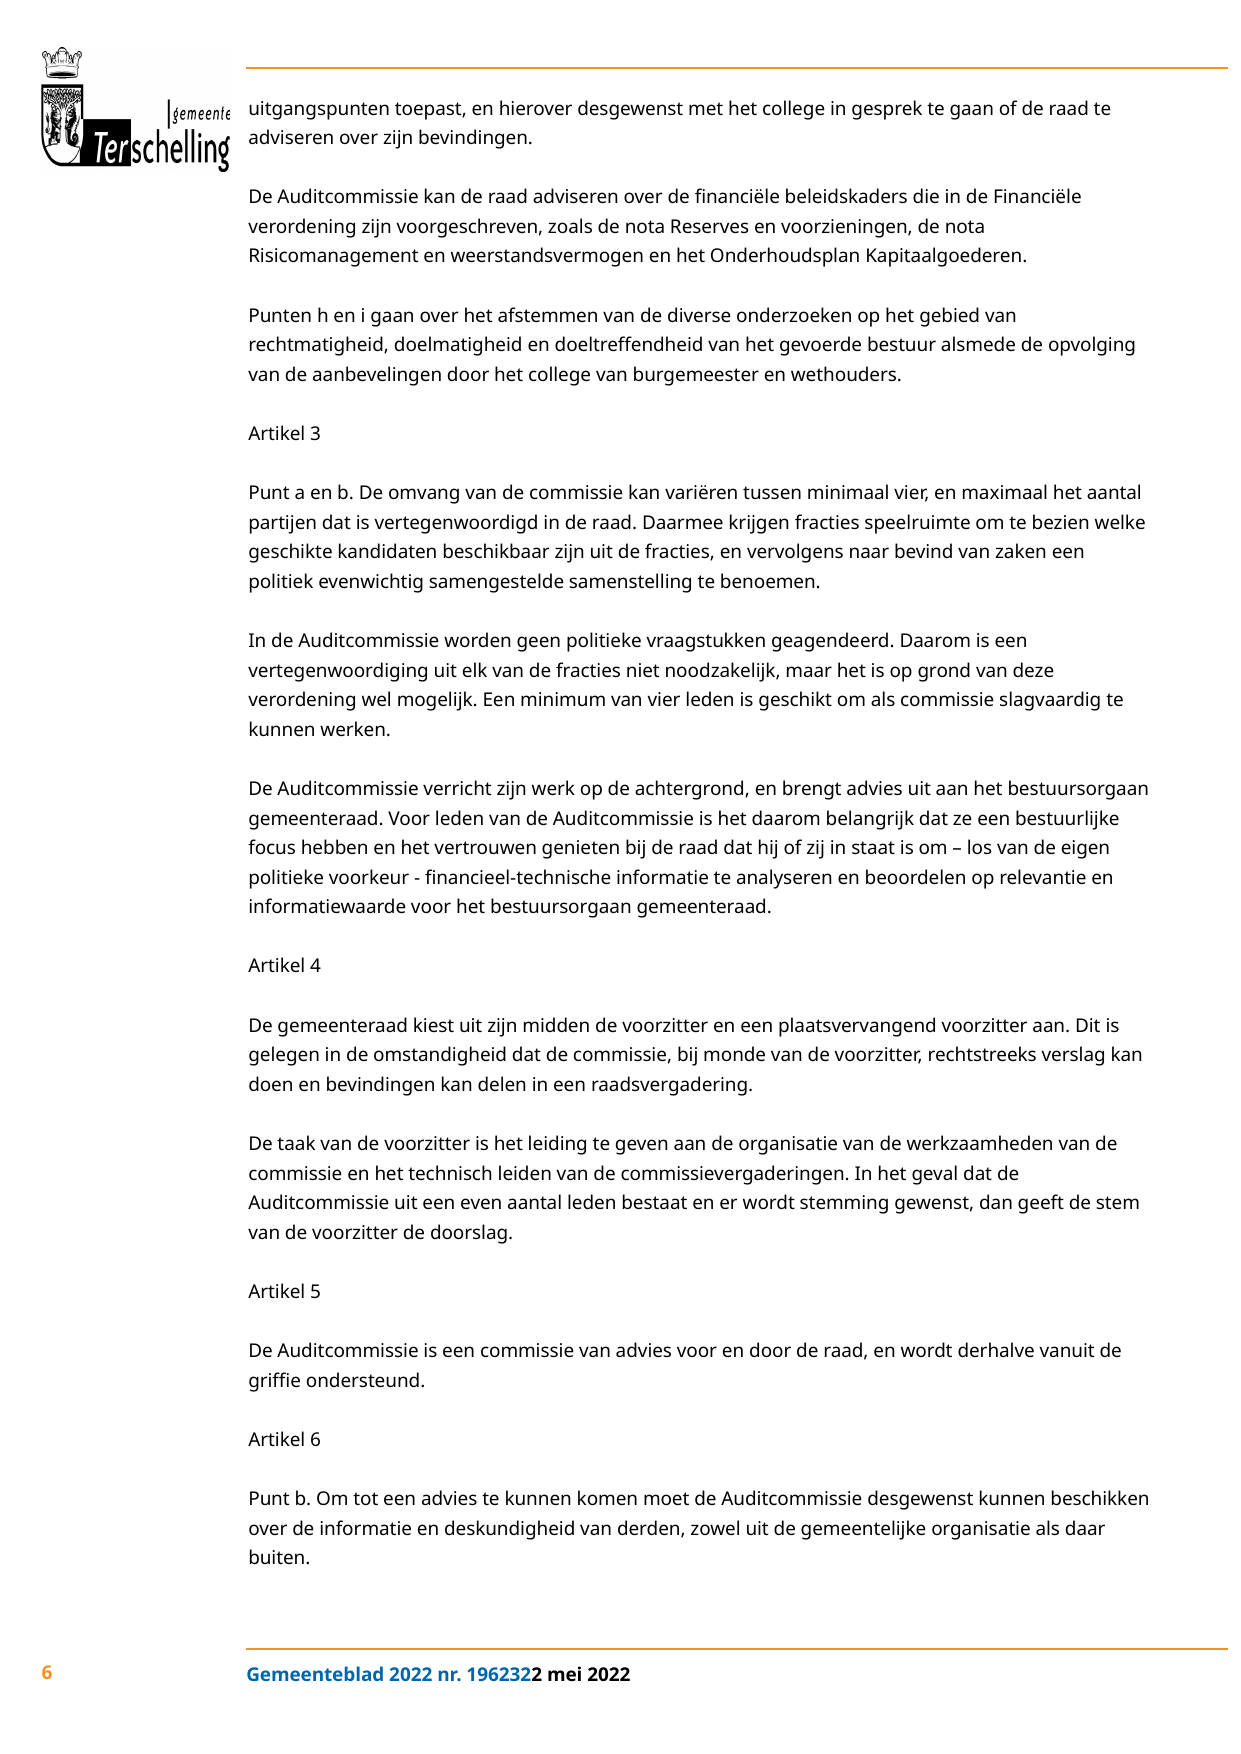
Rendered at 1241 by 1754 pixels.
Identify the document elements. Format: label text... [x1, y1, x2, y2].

text Artikel 5 [248, 1278, 1152, 1304]
text Punten h en i gaan over het afstemmen van de diverse onderzoeken op het gebied van rechtmatigheid, doelmatigheid en doeltreffendheid van het gevoerde bestuur alsmede de opvolging van de aanbevelingen door het college van burgemeester en wethouders. [248, 302, 1152, 387]
text De Auditcommissie kan de raad adviseren over de financiële beleidskaders die in de Financiële verordening zijn voorgeschreven, zoals de nota Reserves en voorzieningen, de nota Risicomanagement en weerstandsvermogen en het Onderhoudsplan Kapitaalgoederen. [248, 183, 1152, 268]
text Punt a en b. De omvang van de commissie kan variëren tussen minimaal vier, en maximaal het aantal partijen dat is vertegenwoordigd in de raad. Daarmee krijgen fracties speelruimte om te bezien welke geschikte kandidaten beschikbaar zijn uit de fracties, en vervolgens naar bevind van zaken een politiek evenwichtig samengestelde samenstelling te benoemen. [248, 479, 1152, 594]
text Artikel 4 [248, 953, 1152, 978]
text De gemeenteraad kiest uit zijn midden de voorzitter en een plaatsvervangend voorzitter aan. Dit is gelegen in de omstandigheid dat de commissie, bij monde van de voorzitter, rechtstreeks verslag kan doen en bevindingen kan delen in een raadsvergadering. [248, 1012, 1152, 1097]
text Artikel 6 [248, 1426, 1152, 1452]
text De taak van de voorzitter is het leiding te geven aan de organisatie van de werkzaamheden van de commissie en het technisch leiden van de commissievergaderingen. In het geval dat de Auditcommissie uit een even aantal leden bestaat en er wordt stemming gewenst, dan geeft de stem van de voorzitter de doorslag. [248, 1130, 1152, 1245]
text Punt b. Om tot een advies te kunnen komen moet de Auditcommissie desgewenst kunnen beschikken over de informatie en deskundigheid van derden, zowel uit de gemeentelijke organisatie als daar buiten. [248, 1485, 1152, 1570]
text De Auditcommissie verricht zijn werk op de achtergrond, en brengt advies uit aan het bestuursorgaan gemeenteraad. Voor leden van de Auditcommissie is het daarom belangrijk dat ze een bestuurlijke focus hebben en het vertrouwen genieten bij de raad dat hij of zij in staat is om – los van de eigen politieke voorkeur - financieel-technische informatie te analyseren en beoordelen op relevantie en informatiewaarde voor het bestuursorgaan gemeenteraad. [248, 775, 1152, 919]
picture [41, 47, 231, 172]
text In de Auditcommissie worden geen politieke vraagstukken geagendeerd. Daarom is een vertegenwoordiging uit elk van de fracties niet noodzakelijk, maar het is op grond van deze verordening wel mogelijk. Een minimum van vier leden is geschikt om als commissie slagvaardig te kunnen werken. [248, 627, 1152, 742]
text Artikel 3 [248, 420, 1152, 446]
text De Auditcommissie is een commissie van advies voor en door de raad, en wordt derhalve vanuit de griffie ondersteund. [248, 1337, 1152, 1393]
text uitgangspunten toepast, en hierover desgewenst met het college in gesprek te gaan of de raad te adviseren over zijn bevindingen. [248, 95, 1152, 150]
